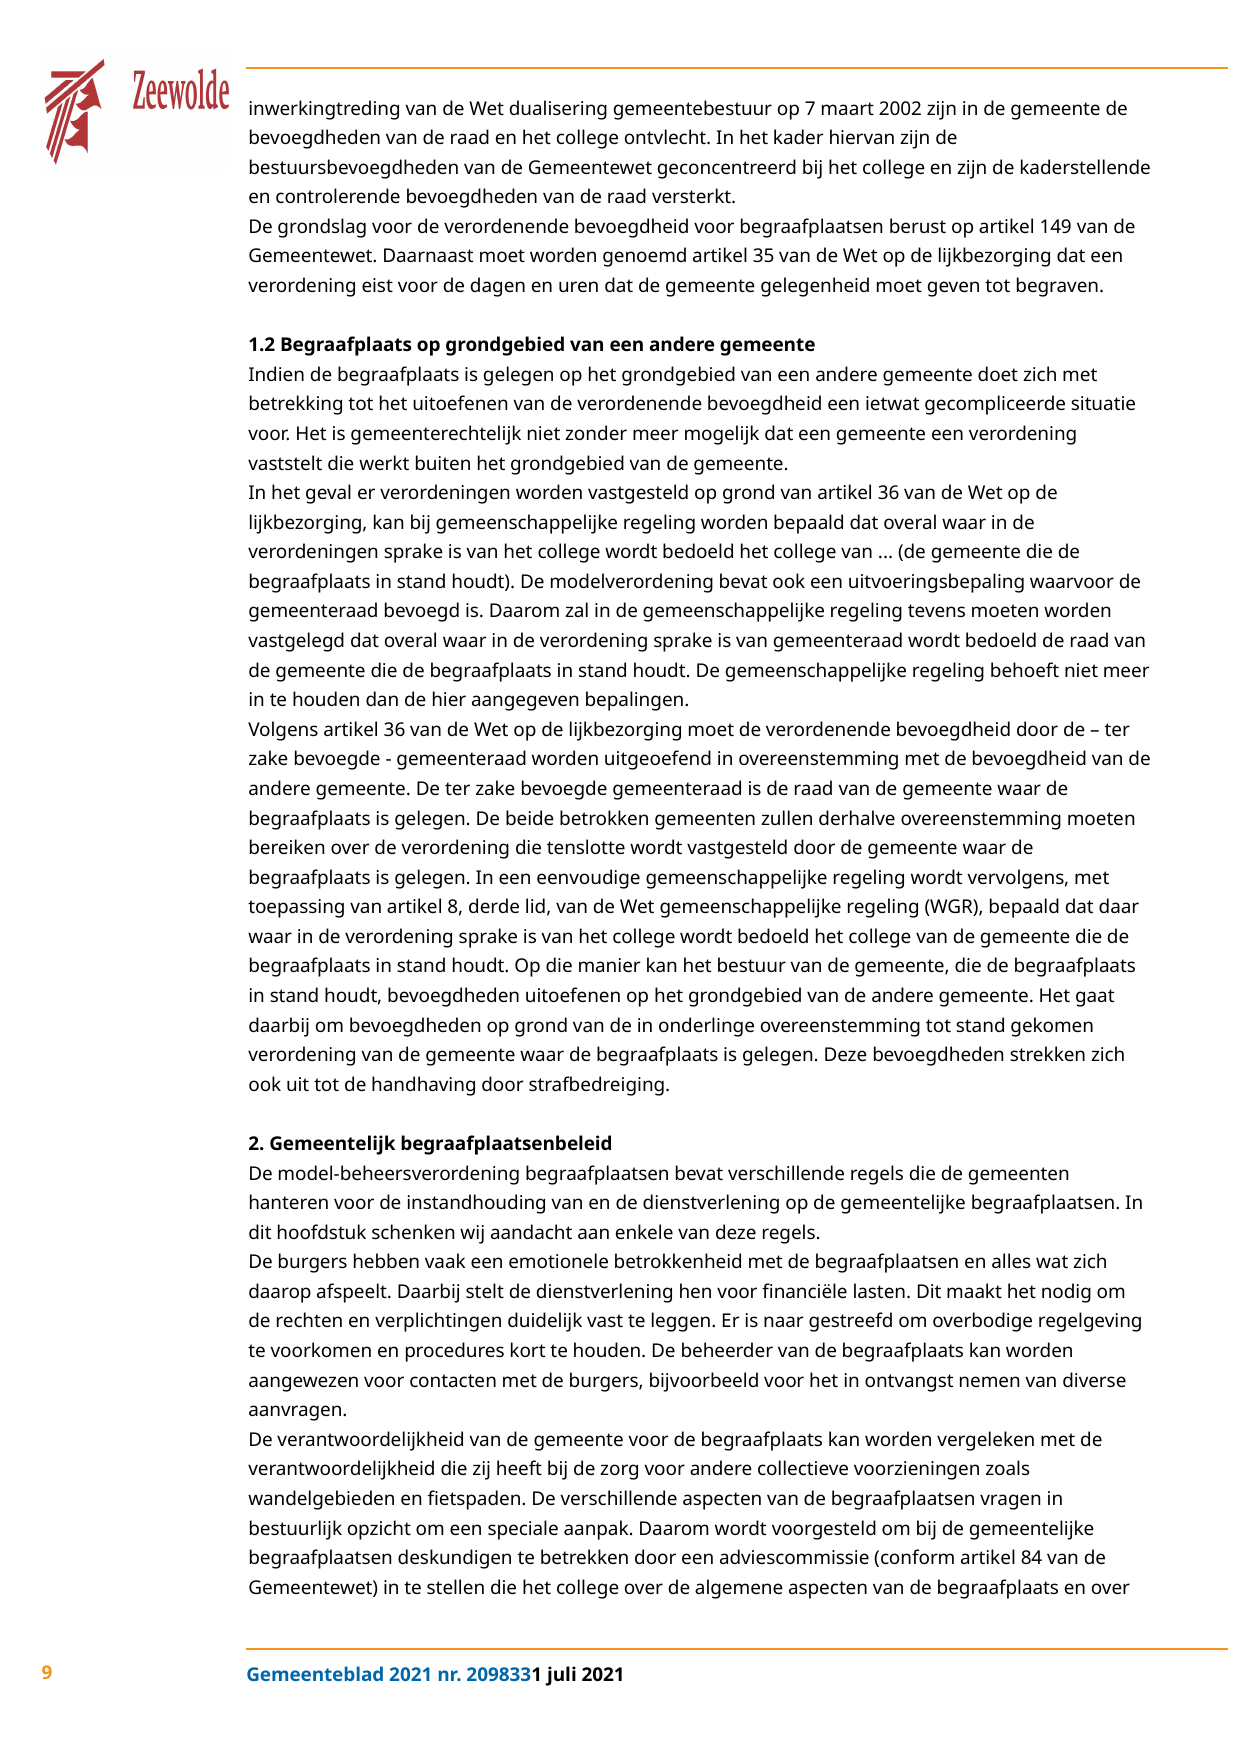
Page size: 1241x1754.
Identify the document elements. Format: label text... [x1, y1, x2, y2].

text Volgens artikel 36 van de Wet op de lijkbezorging moet de verordenende bevoegdheid door de – ter zake bevoegde - gemeenteraad worden uitgeoefend in overeenstemming met de bevoegdheid van de andere gemeente. De ter zake bevoegde gemeenteraad is de raad van de gemeente waar de begraafplaats is gelegen. De beide betrokken gemeenten zullen derhalve overeenstemming moeten bereiken over de verordening die tenslotte wordt vastgesteld door de gemeente waar de begraafplaats is gelegen. In een eenvoudige gemeenschappelijke regeling wordt vervolgens, met toepassing van artikel 8, derde lid, van de Wet gemeenschappelijke regeling (WGR), bepaald dat daar waar in de verordening sprake is van het college wordt bedoeld het college van de gemeente die de begraafplaats in stand houdt. Op die manier kan het bestuur van de gemeente, die de begraafplaats in stand houdt, bevoegdheden uitoefenen op het grondgebied van de andere gemeente. Het gaat daarbij om bevoegdheden op grond van de in onderlinge overeenstemming tot stand gekomen verordening van de gemeente waar de begraafplaats is gelegen. Deze bevoegdheden strekken zich ook uit tot de handhaving door strafbedreiging. [248, 716, 1152, 1097]
picture [41, 47, 231, 172]
text 1.2 Begraafplaats op grondgebied van een andere gemeente [248, 331, 1152, 357]
text De burgers hebben vaak een emotionele betrokkenheid met de begraafplaatsen en alles wat zich daarop afspeelt. Daarbij stelt de dienstverlening hen voor financiële lasten. Dit maakt het nodig om de rechten en verplichtingen duidelijk vast te leggen. Er is naar gestreefd om overbodige regelgeving te voorkomen en procedures kort te houden. De beheerder van de begraafplaats kan worden aangewezen voor contacten met de burgers, bijvoorbeeld voor het in ontvangst nemen van diverse aanvragen. [248, 1248, 1152, 1422]
text De model-beheersverordening begraafplaatsen bevat verschillende regels die de gemeenten hanteren voor de instandhouding van en de dienstverlening op de gemeentelijke begraafplaatsen. In dit hoofdstuk schenken wij aandacht aan enkele van deze regels. [248, 1160, 1152, 1245]
text In het geval er verordeningen worden vastgesteld op grond van artikel 36 van de Wet op de lijkbezorging, kan bij gemeenschappelijke regeling worden bepaald dat overal waar in de verordeningen sprake is van het college wordt bedoeld het college van ... (de gemeente die de begraafplaats in stand houdt). De modelverordening bevat ook een uitvoeringsbepaling waarvoor de gemeenteraad bevoegd is. Daarom zal in de gemeenschappelijke regeling tevens moeten worden vastgelegd dat overal waar in de verordening sprake is van gemeenteraad wordt bedoeld de raad van de gemeente die de begraafplaats in stand houdt. De gemeenschappelijke regeling behoeft niet meer in te houden dan de hier aangegeven bepalingen. [248, 479, 1152, 712]
text De verantwoordelijkheid van de gemeente voor de begraafplaats kan worden vergeleken met de verantwoordelijkheid die zij heeft bij de zorg voor andere collectieve voorzieningen zoals wandelgebieden en fietspaden. De verschillende aspecten van de begraafplaatsen vragen in bestuurlijk opzicht om een speciale aanpak. Daarom wordt voorgesteld om bij de gemeentelijke begraafplaatsen deskundigen te betrekken door een adviescommissie (conform artikel 84 van de Gemeentewet) in te stellen die het college over de algemene aspecten van de begraafplaats en over [248, 1426, 1152, 1600]
text De grondslag voor de verordenende bevoegdheid voor begraafplaatsen berust op artikel 149 van de Gemeentewet. Daarnaast moet worden genoemd artikel 35 van de Wet op de lijkbezorging dat een verordening eist voor de dagen en uren dat de gemeente gelegenheid moet geven tot begraven. [248, 213, 1152, 298]
text Indien de begraafplaats is gelegen op het grondgebied van een andere gemeente doet zich met betrekking tot het uitoefenen van de verordenende bevoegdheid een ietwat gecompliceerde situatie voor. Het is gemeenterechtelijk niet zonder meer mogelijk dat een gemeente een verordening vaststelt die werkt buiten het grondgebied van de gemeente. [248, 361, 1152, 476]
text 2. Gemeentelijk begraafplaatsenbeleid [248, 1130, 1152, 1156]
text inwerkingtreding van de Wet dualisering gemeentebestuur op 7 maart 2002 zijn in de gemeente de bevoegdheden van de raad en het college ontvlecht. In het kader hiervan zijn de bestuursbevoegdheden van de Gemeentewet geconcentreerd bij het college en zijn de kaderstellende en controlerende bevoegdheden van de raad versterkt. [248, 95, 1152, 209]
